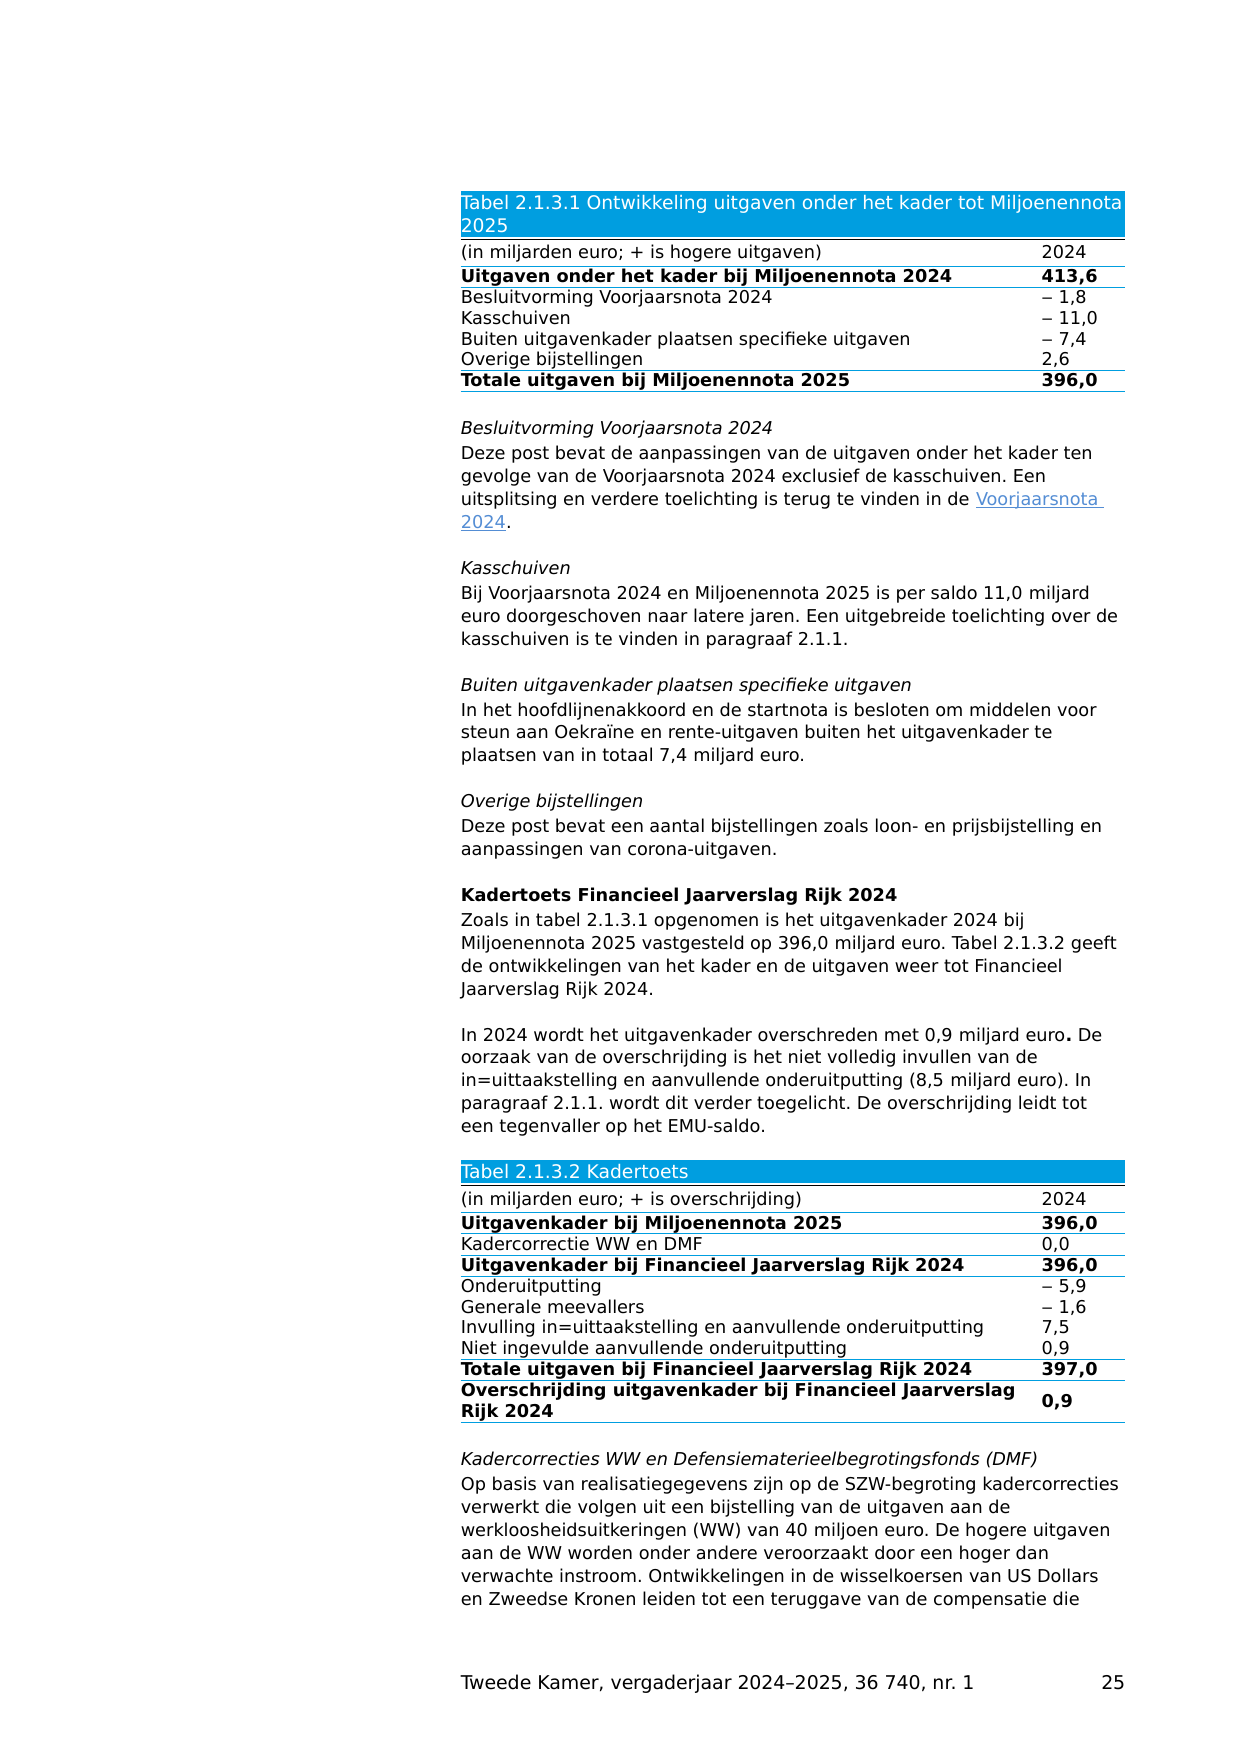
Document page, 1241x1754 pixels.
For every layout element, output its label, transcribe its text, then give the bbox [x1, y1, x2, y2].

text Deze post bevat een aantal bijstellingen zoals loon- en prijsbijstelling en aanpassingen van corona-uitgaven. [461, 814, 1125, 860]
table_cell ‒ 1,6 [1039, 1297, 1125, 1317]
table_cell 396,0 [1039, 371, 1125, 391]
table_cell 0,9 [1039, 1381, 1125, 1422]
table_cell Invulling in=uittaakstelling en aanvullende onderuitputting [461, 1318, 1038, 1338]
table_cell 2024 [1039, 240, 1125, 266]
table_cell Kasschuiven [461, 308, 1038, 328]
text Kasschuiven [461, 556, 1125, 579]
table_cell 0,0 [1039, 1234, 1125, 1254]
table_cell 2024 [1039, 1186, 1125, 1212]
table_cell ‒ 1,8 [1039, 288, 1125, 308]
text Buiten uitgavenkader plaatsen specifieke uitgaven [461, 673, 1125, 696]
table_cell (in miljarden euro; + is hogere uitgaven) [461, 240, 1038, 266]
text Overige bijstellingen [461, 789, 1125, 812]
table_cell Totale uitgaven bij Financieel Jaarverslag Rijk 2024 [461, 1360, 1038, 1380]
text Kadertoets Financieel Jaarverslag Rijk 2024 [461, 883, 1125, 906]
table_cell Besluitvorming Voorjaarsnota 2024 [461, 288, 1038, 308]
table_cell Overige bijstellingen [461, 349, 1038, 370]
text In het hoofdlijnenakkoord en de startnota is besloten om middelen voor steun aan Oekraïne en rente-uitgaven buiten het uitgavenkader te plaatsen van in totaal 7,4 miljard euro. [461, 698, 1125, 766]
table_cell Uitgaven onder het kader bij Miljoenennota 2024 [461, 267, 1038, 287]
text Besluitvorming Voorjaarsnota 2024 [461, 416, 1125, 439]
table_cell 397,0 [1039, 1360, 1125, 1380]
table_cell Generale meevallers [461, 1297, 1038, 1317]
table_cell Buiten uitgavenkader plaatsen specifieke uitgaven [461, 329, 1038, 349]
table_cell 0,9 [1039, 1338, 1125, 1359]
text In 2024 wordt het uitgavenkader overschreden met 0,9 miljard euro. De oorzaak van de overschrijding is het niet volledig invullen van de in=uittaakstelling en aanvullende onderuitputting (8,5 miljard euro). In paragraaf 2.1.1. wordt dit verder toegelicht. De overschrijding leidt tot een tegenvaller op het EMU-saldo. [461, 1023, 1125, 1137]
table_cell ‒ 5,9 [1039, 1277, 1125, 1297]
text Zoals in tabel 2.1.3.1 opgenomen is het uitgavenkader 2024 bij Miljoenennota 2025 vastgesteld op 396,0 miljard euro. Tabel 2.1.3.2 geeft de ontwikkelingen van het kader en de uitgaven weer tot Financieel Jaarverslag Rijk 2024. [461, 908, 1125, 1000]
table_cell Overschrijding uitgavenkader bij Financieel Jaarverslag Rijk 2024 [461, 1381, 1038, 1422]
table_cell 413,6 [1039, 267, 1125, 287]
table_cell 7,5 [1039, 1318, 1125, 1338]
table_cell Uitgavenkader bij Financieel Jaarverslag Rijk 2024 [461, 1256, 1038, 1276]
table_cell Onderuitputting [461, 1277, 1038, 1297]
table_cell 2,6 [1039, 349, 1125, 370]
table_cell Niet ingevulde aanvullende onderuitputting [461, 1338, 1038, 1359]
table_cell Totale uitgaven bij Miljoenennota 2025 [461, 371, 1038, 391]
table_cell 396,0 [1039, 1213, 1125, 1233]
table_cell (in miljarden euro; + is overschrijding) [461, 1186, 1038, 1212]
table_cell ‒ 7,4 [1039, 329, 1125, 349]
table_cell Uitgavenkader bij Miljoenennota 2025 [461, 1213, 1038, 1233]
table_cell Kadercorrectie WW en DMF [461, 1234, 1038, 1254]
table_cell 396,0 [1039, 1256, 1125, 1276]
text Kadercorrecties WW en Defensiematerieelbegrotingsfonds (DMF) [461, 1447, 1125, 1470]
text Op basis van realisatiegegevens zĳn op de SZW-begroting kadercorrecties verwerkt die volgen uit een bĳstelling van de uitgaven aan de werkloosheidsuitkeringen (WW) van 40 miljoen euro. De hogere uitgaven aan de WW worden onder andere veroorzaakt door een hoger dan verwachte instroom. Ontwikkelingen in de wisselkoersen van US Dollars en Zweedse Kronen leiden tot een teruggave van de compensatie die [461, 1472, 1125, 1609]
text Deze post bevat de aanpassingen van de uitgaven onder het kader ten gevolge van de Voorjaarsnota 2024 exclusief de kasschuiven. Een uitsplitsing en verdere toelichting is terug te vinden in de Voorjaarsnota 2024. [461, 441, 1125, 533]
text Bij Voorjaarsnota 2024 en Miljoenennota 2025 is per saldo 11,0 miljard euro doorgeschoven naar latere jaren. Een uitgebreide toelichting over de kasschuiven is te vinden in paragraaf 2.1.1. [461, 581, 1125, 650]
table_cell ‒ 11,0 [1039, 308, 1125, 328]
